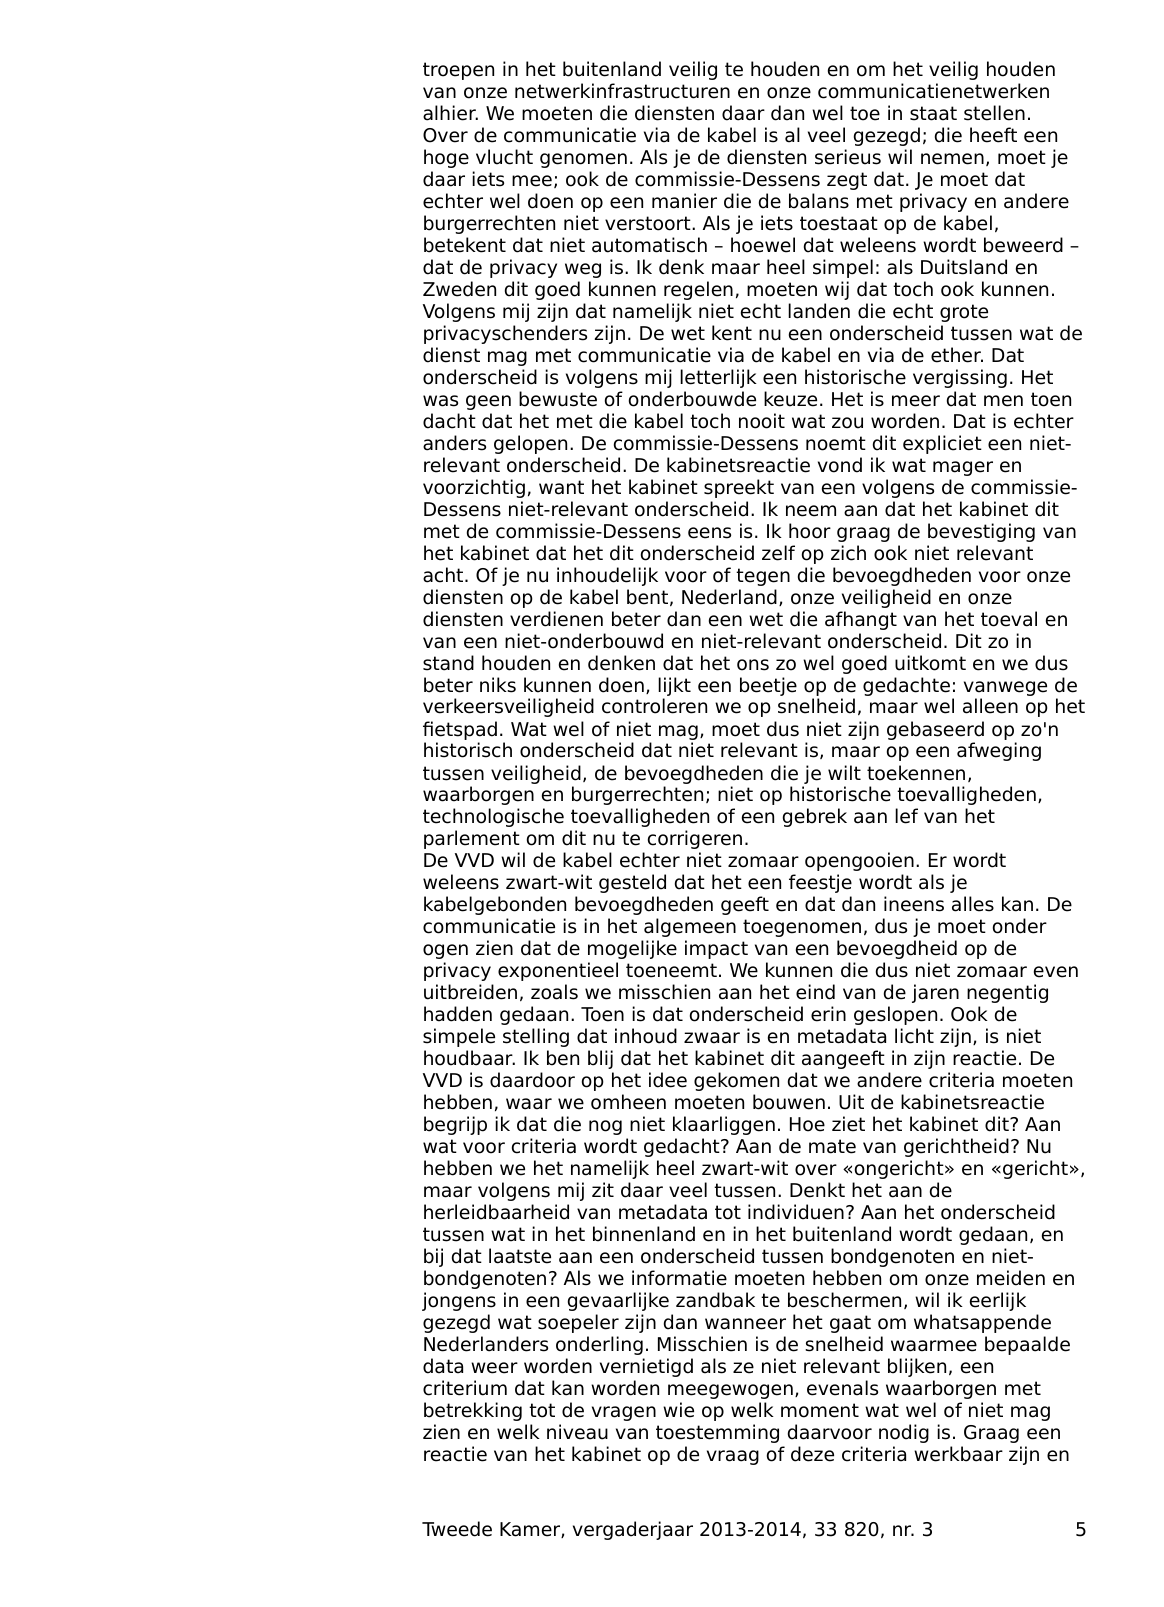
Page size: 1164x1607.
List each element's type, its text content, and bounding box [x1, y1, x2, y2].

text De VVD wil de kabel echter niet zomaar opengooien. Er wordt weleens zwart-wit gesteld dat het een feestje wordt als je kabelgebonden bevoegdheden geeft en dat dan ineens alles kan. De communicatie is in het algemeen toegenomen, dus je moet onder ogen zien dat de mogelijke impact van een bevoegdheid op de privacy exponentieel toeneemt. We kunnen die dus niet zomaar even uitbreiden, zoals we misschien aan het eind van de jaren negentig hadden gedaan. Toen is dat onderscheid erin geslopen. Ook de simpele stelling dat inhoud zwaar is en metadata licht zijn, is niet houdbaar. Ik ben blij dat het kabinet dit aangeeft in zijn reactie. De VVD is daardoor op het idee gekomen dat we andere criteria moeten hebben, waar we omheen moeten bouwen. Uit de kabinetsreactie begrijp ik dat die nog niet klaarliggen. Hoe ziet het kabinet dit? Aan wat voor criteria wordt gedacht? Aan de mate van gerichtheid? Nu hebben we het namelijk heel zwart-wit over «ongericht» en «gericht», maar volgens mij zit daar veel tussen. Denkt het aan de herleidbaarheid van metadata tot individuen? Aan het onderscheid tussen wat in het binnenland en in het buitenland wordt gedaan, en bij dat laatste aan een onderscheid tussen bondgenoten en niet-bondgenoten? Als we informatie moeten hebben om onze meiden en jongens in een gevaarlijke zandbak te beschermen, wil ik eerlijk gezegd wat soepeler zijn dan wanneer het gaat om whatsappende Nederlanders onderling. Misschien is de snelheid waarmee bepaalde data weer worden vernietigd als ze niet relevant blijken, een criterium dat kan worden meegewogen, evenals waarborgen met betrekking tot de vragen wie op welk moment wat wel of niet mag zien en welk niveau van toestemming daarvoor nodig is. Graag een reactie van het kabinet op de vraag of deze criteria werkbaar zijn en [422, 850, 1087, 1466]
text Over de communicatie via de kabel is al veel gezegd; die heeft een hoge vlucht genomen. Als je de diensten serieus wil nemen, moet je daar iets mee; ook de commissie-Dessens zegt dat. Je moet dat echter wel doen op een manier die de balans met privacy en andere burgerrechten niet verstoort. Als je iets toestaat op de kabel, betekent dat niet automatisch – hoewel dat weleens wordt beweerd – dat de privacy weg is. Ik denk maar heel simpel: als Duitsland en Zweden dit goed kunnen regelen, moeten wij dat toch ook kunnen. Volgens mij zijn dat namelijk niet echt landen die echt grote privacyschenders zijn. De wet kent nu een onderscheid tussen wat de dienst mag met communicatie via de kabel en via de ether. Dat onderscheid is volgens mij letterlijk een historische vergissing. Het was geen bewuste of onderbouwde keuze. Het is meer dat men toen dacht dat het met die kabel toch nooit wat zou worden. Dat is echter anders gelopen. De commissie-Dessens noemt dit expliciet een niet-relevant onderscheid. De kabinetsreactie vond ik wat mager en voorzichtig, want het kabinet spreekt van een volgens de commissie-Dessens niet-relevant onderscheid. Ik neem aan dat het kabinet dit met de commissie-Dessens eens is. Ik hoor graag de bevestiging van het kabinet dat het dit onderscheid zelf op zich ook niet relevant acht. Of je nu inhoudelijk voor of tegen die bevoegdheden voor onze diensten op de kabel bent, Nederland, onze veiligheid en onze diensten verdienen beter dan een wet die afhangt van het toeval en van een niet-onderbouwd en niet-relevant onderscheid. Dit zo in stand houden en denken dat het ons zo wel goed uitkomt en we dus beter niks kunnen doen, lijkt een beetje op de gedachte: vanwege de verkeersveiligheid controleren we op snelheid, maar wel alleen op het fietspad. Wat wel of niet mag, moet dus niet zijn gebaseerd op zo'n historisch onderscheid dat niet relevant is, maar op een afweging tussen veiligheid, de bevoegdheden die je wilt toekennen, waarborgen en burgerrechten; niet op historische toevalligheden, technologische toevalligheden of een gebrek aan lef van het parlement om dit nu te corrigeren. [422, 125, 1087, 850]
text troepen in het buitenland veilig te houden en om het veilig houden van onze netwerkinfrastructuren en onze communicatienetwerken alhier. We moeten die diensten daar dan wel toe in staat stellen. [422, 59, 1087, 125]
